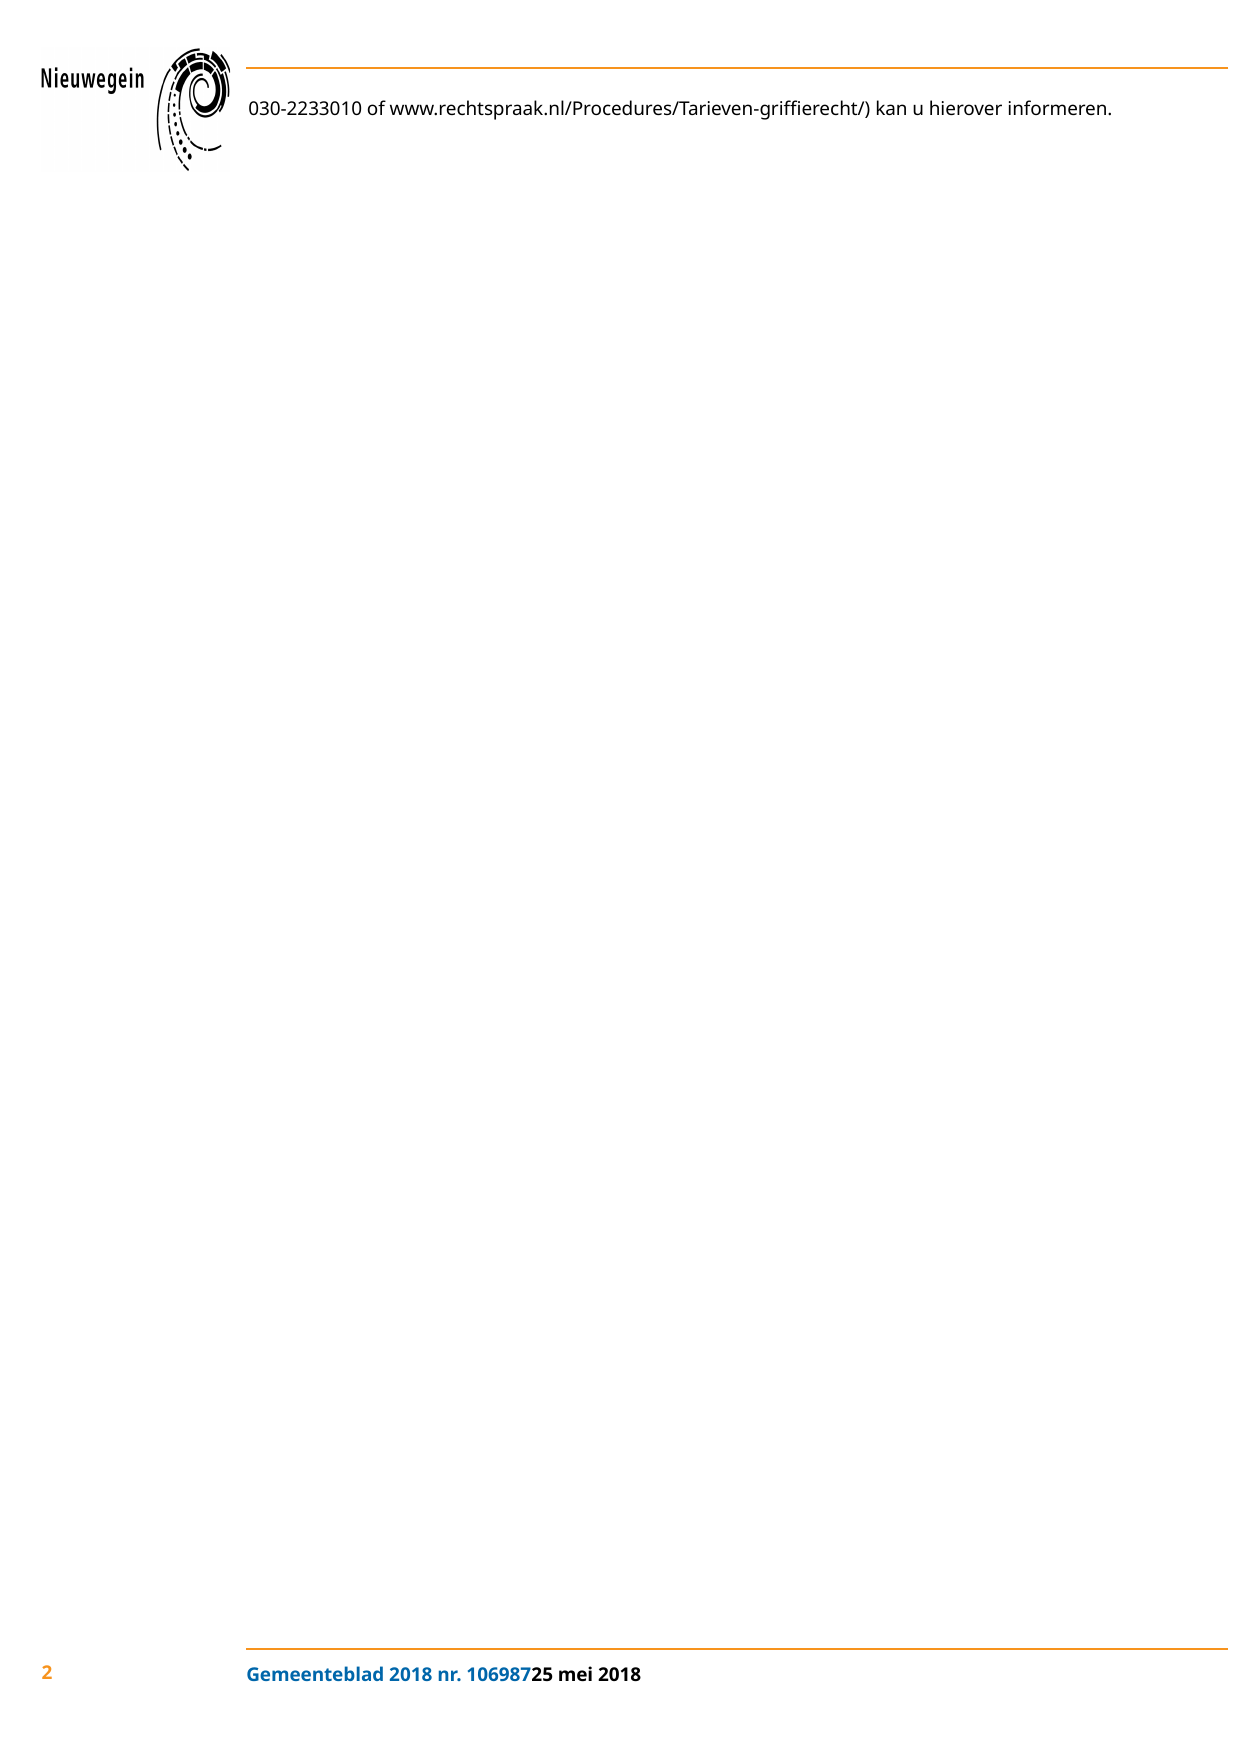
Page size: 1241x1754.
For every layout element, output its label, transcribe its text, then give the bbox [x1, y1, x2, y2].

text 030-2233010 of www.rechtspraak.nl/Procedures/Tarieven-griffierecht/) kan u hierover informeren. [248, 95, 1152, 121]
picture [41, 47, 231, 172]
